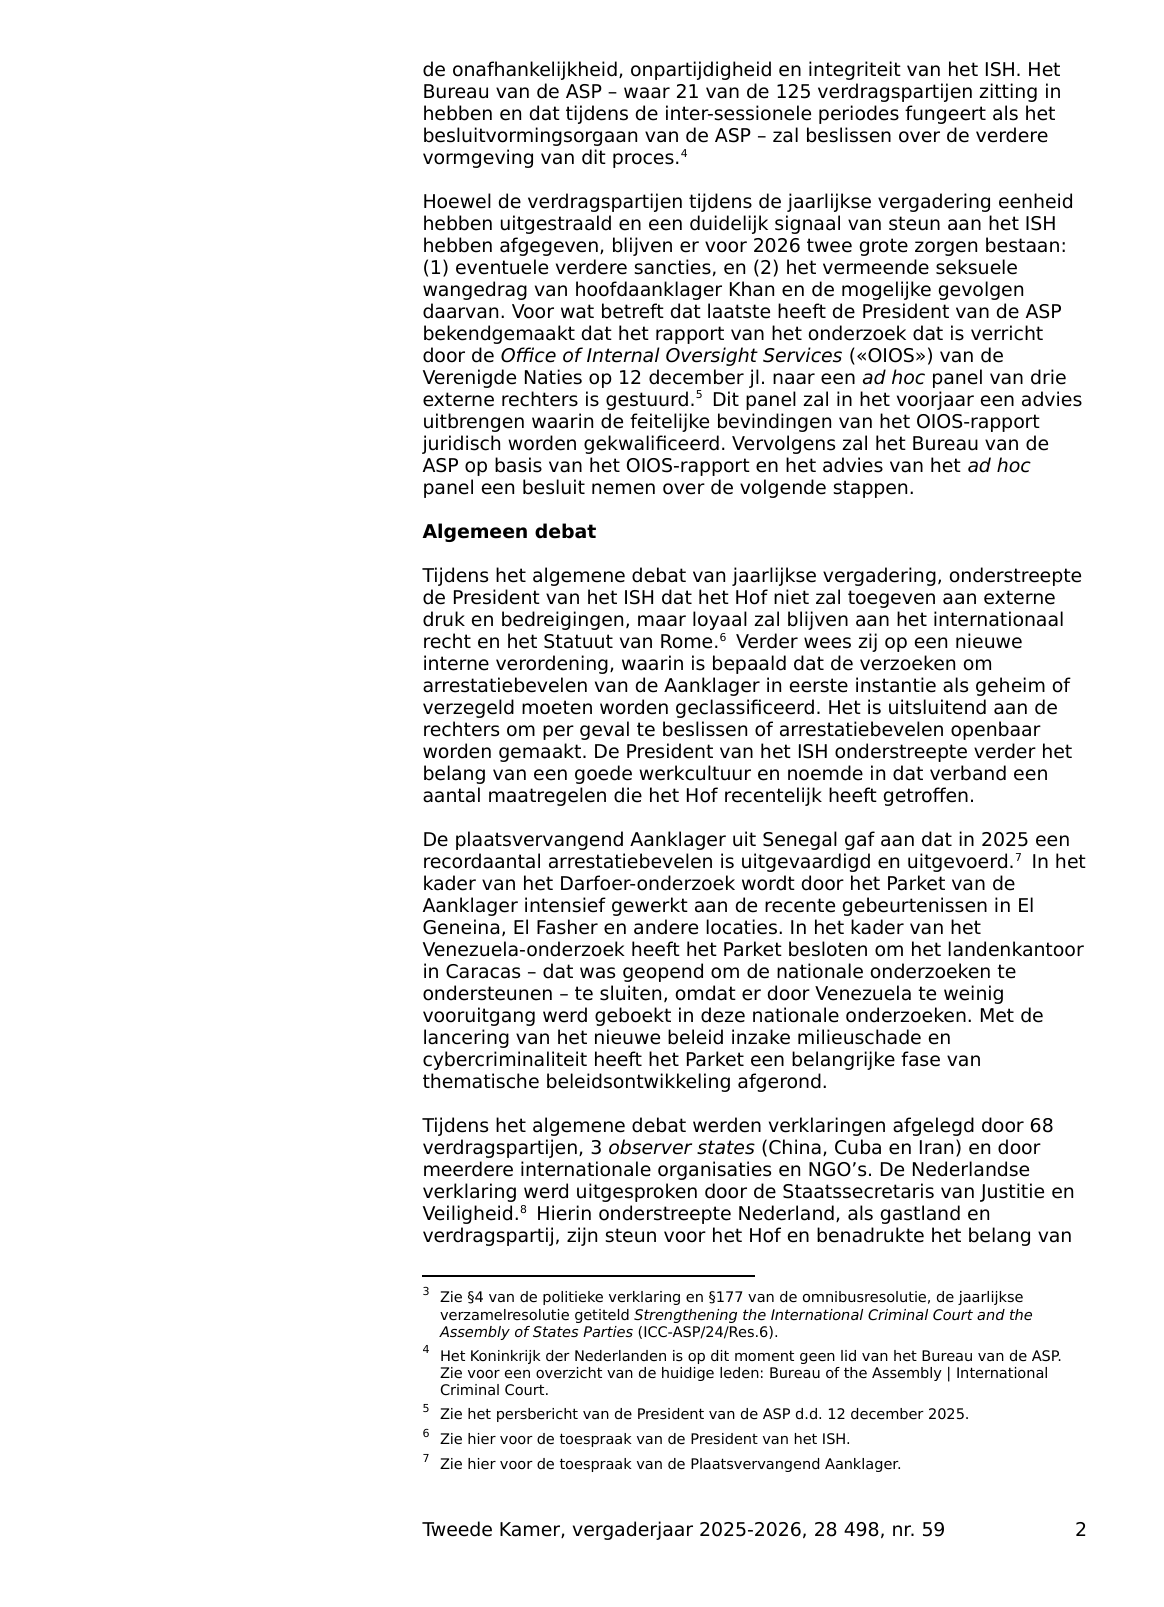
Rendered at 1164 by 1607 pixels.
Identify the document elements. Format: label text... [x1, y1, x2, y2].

text Het Koninkrijk der Nederlanden is op dit moment geen lid van het Bureau van de ASP. Zie voor een overzicht van de huidige leden: Bureau of the Assembly | International Criminal Court. [422, 1343, 1087, 1399]
text Tijdens het algemene debat werden verklaringen afgelegd door 68 verdragspartijen, 3 observer states (China, Cuba en Iran) en door meerdere internationale organisaties en NGO’s. De Nederlandse verklaring werd uitgesproken door de Staatssecretaris van Justitie en Veiligheid. Hierin onderstreepte Nederland, als gastland en verdragspartij, zijn steun voor het Hof en benadrukte het belang van [422, 1115, 1087, 1247]
text Zie hier voor de toespraak van de President van het ISH. [422, 1427, 1087, 1449]
text Zie hier voor de toespraak van de Plaatsvervangend Aanklager. [422, 1452, 1087, 1474]
subtitle Algemeen debat [422, 521, 1087, 543]
text Zie het persbericht van de President van de ASP d.d. 12 december 2025. [422, 1402, 1087, 1424]
text Hoewel de verdragspartijen tijdens de jaarlijkse vergadering eenheid hebben uitgestraald en een duidelijk signaal van steun aan het ISH hebben afgegeven, blijven er voor 2026 twee grote zorgen bestaan: (1) eventuele verdere sancties, en (2) het vermeende seksuele wangedrag van hoofdaanklager Khan en de mogelijke gevolgen daarvan. Voor wat betreft dat laatste heeft de President van de ASP bekendgemaakt dat het rapport van het onderzoek dat is verricht door de Office of Internal Oversight Services («OIOS») van de Verenigde Naties op 12 december jl. naar een ad hoc panel van drie externe rechters is gestuurd. Dit panel zal in het voorjaar een advies uitbrengen waarin de feitelijke bevindingen van het OIOS-rapport juridisch worden gekwalificeerd. Vervolgens zal het Bureau van de ASP op basis van het OIOS-rapport en het advies van het ad hoc panel een besluit nemen over de volgende stappen. [422, 191, 1087, 499]
text de onafhankelijkheid, onpartijdigheid en integriteit van het ISH. Het Bureau van de ASP – waar 21 van de 125 verdragspartijen zitting in hebben en dat tijdens de inter-sessionele periodes fungeert als het besluitvormingsorgaan van de ASP – zal beslissen over de verdere vormgeving van dit proces. [422, 59, 1087, 169]
text Zie §4 van de politieke verklaring en §177 van de omnibusresolutie, de jaarlijkse verzamelresolutie getiteld Strengthening the International Criminal Court and the Assembly of States Parties (ICC-ASP/24/Res.6). [422, 1285, 1087, 1341]
text De plaatsvervangend Aanklager uit Senegal gaf aan dat in 2025 een recordaantal arrestatiebevelen is uitgevaardigd en uitgevoerd. In het kader van het Darfoer-onderzoek wordt door het Parket van de Aanklager intensief gewerkt aan de recente gebeurtenissen in El Geneina, El Fasher en andere locaties. In het kader van het Venezuela-onderzoek heeft het Parket besloten om het landenkantoor in Caracas – dat was geopend om de nationale onderzoeken te ondersteunen – te sluiten, omdat er door Venezuela te weinig vooruitgang werd geboekt in deze nationale onderzoeken. Met de lancering van het nieuwe beleid inzake milieuschade en cybercriminaliteit heeft het Parket een belangrijke fase van thematische beleidsontwikkeling afgerond. [422, 829, 1087, 1093]
text Tijdens het algemene debat van jaarlijkse vergadering, onderstreepte de President van het ISH dat het Hof niet zal toegeven aan externe druk en bedreigingen, maar loyaal zal blijven aan het internationaal recht en het Statuut van Rome. Verder wees zij op een nieuwe interne verordening, waarin is bepaald dat de verzoeken om arrestatiebevelen van de Aanklager in eerste instantie als geheim of verzegeld moeten worden geclassificeerd. Het is uitsluitend aan de rechters om per geval te beslissen of arrestatiebevelen openbaar worden gemaakt. De President van het ISH onderstreepte verder het belang van een goede werkcultuur en noemde in dat verband een aantal maatregelen die het Hof recentelijk heeft getroffen. [422, 565, 1087, 807]
